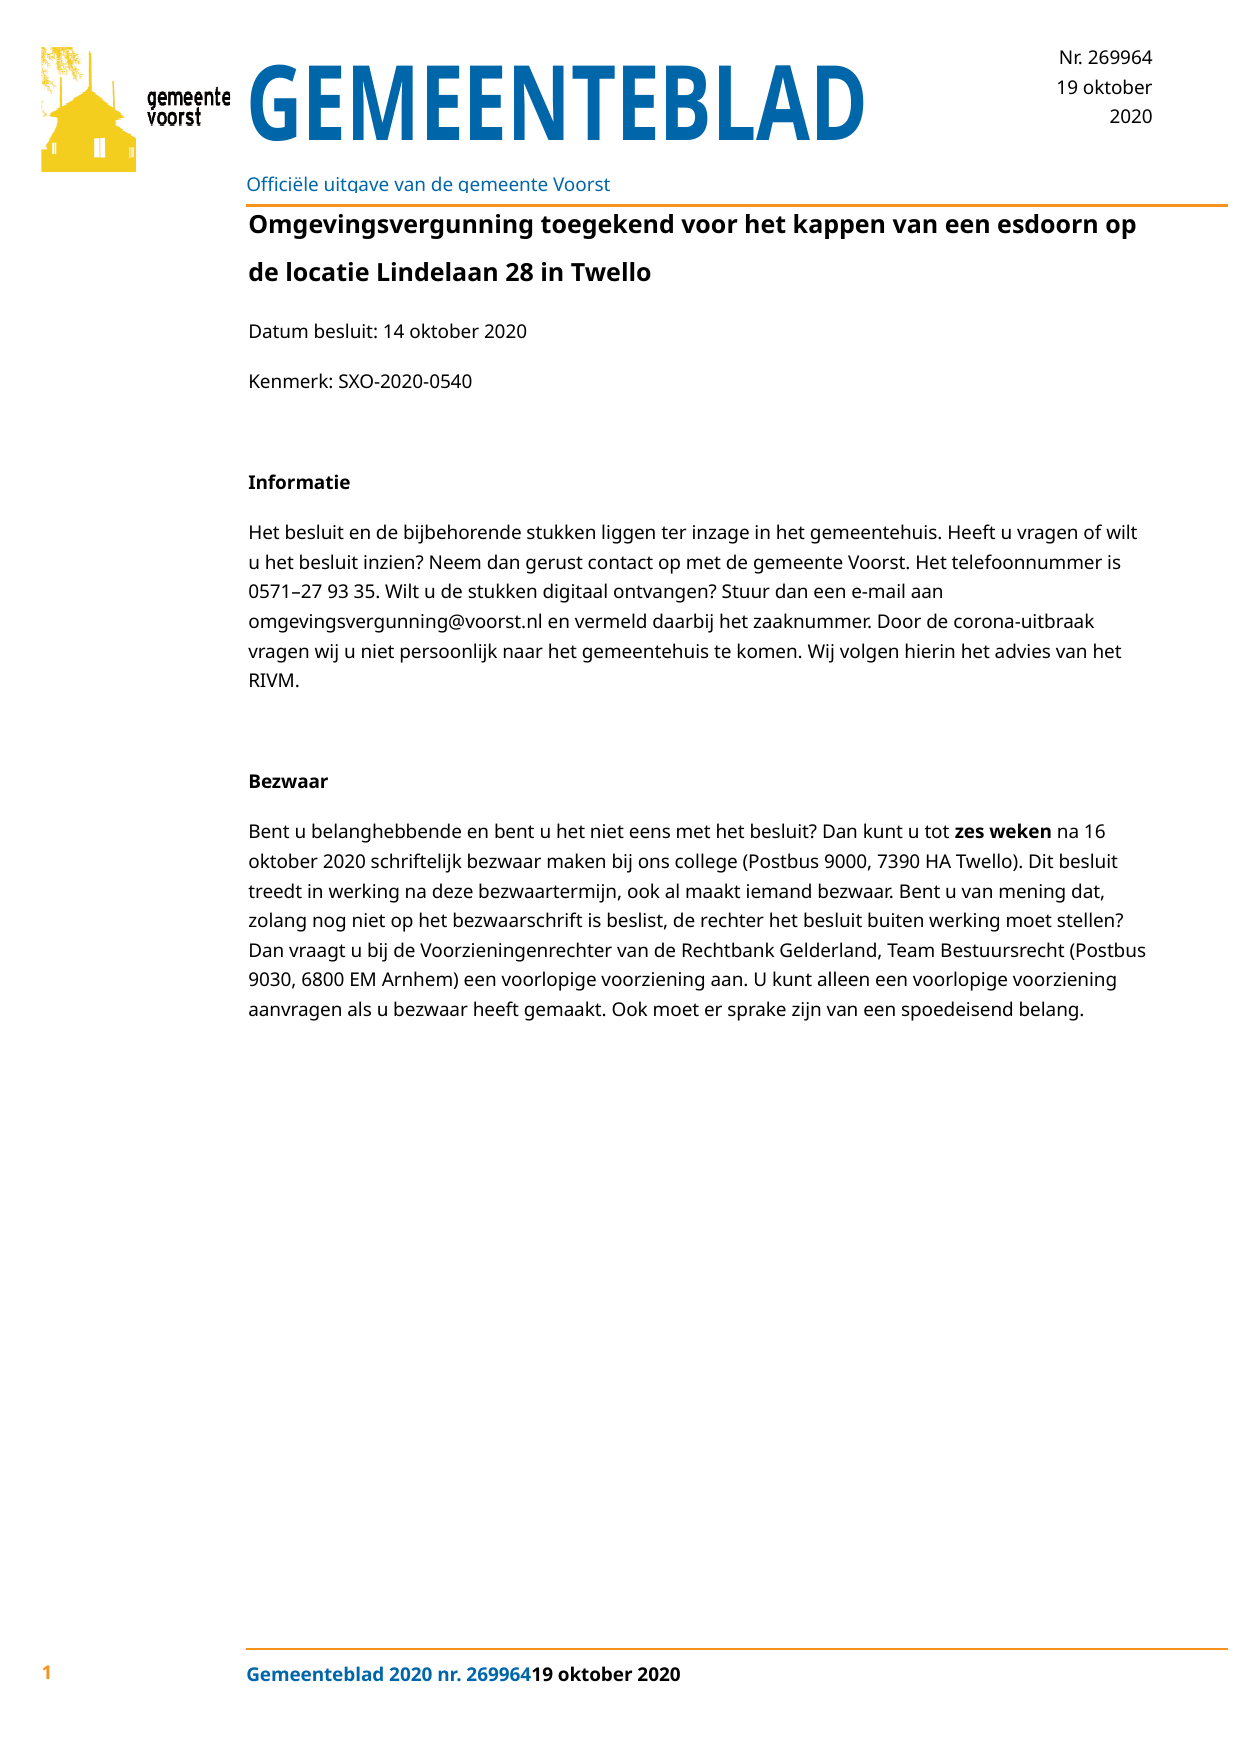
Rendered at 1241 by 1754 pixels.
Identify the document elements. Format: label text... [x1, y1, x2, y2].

text Bezwaar [248, 768, 1152, 794]
text Bent u belanghebbende en bent u het niet eens met het besluit? Dan kunt u tot zes weken na 16 oktober 2020 schriftelijk bezwaar maken bij ons college (Postbus 9000, 7390 HA Twello). Dit besluit treedt in werking na deze bezwaartermijn, ook al maakt iemand bezwaar. Bent u van mening dat, zolang nog niet op het bezwaarschrift is beslist, de rechter het besluit buiten werking moet stellen? Dan vraagt u bij de Voorzieningenrechter van de Rechtbank Gelderland, Team Bestuursrecht (Postbus 9030, 6800 EM Arnhem) een voorlopige voorziening aan. U kunt alleen een voorlopige voorziening aanvragen als u bezwaar heeft gemaakt. Ook moet er sprake zijn van een spoedeisend belang. [248, 819, 1152, 1022]
text Datum besluit: 14 oktober 2020 [248, 318, 1152, 344]
picture [41, 47, 231, 172]
text Informatie [248, 469, 1152, 495]
text Het besluit en de bijbehorende stukken liggen ter inzage in het gemeentehuis. Heeft u vragen of wilt u het besluit inzien? Neem dan gerust contact op met de gemeente Voorst. Het telefoonnummer is 0571–27 93 35. Wilt u de stukken digitaal ontvangen? Stuur dan een e-mail aan omgevingsvergunning@voorst.nl en vermeld daarbij het zaaknummer. Door de corona-uitbraak vragen wij u niet persoonlijk naar het gemeentehuis te komen. Wij volgen hierin het advies van het RIVM. [248, 519, 1152, 693]
text Kenmerk: SXO-2020-0540 [248, 368, 1152, 394]
text Omgevingsvergunning toegekend voor het kappen van een esdoorn op de locatie Lindelaan 28 in Twello [248, 207, 1152, 288]
